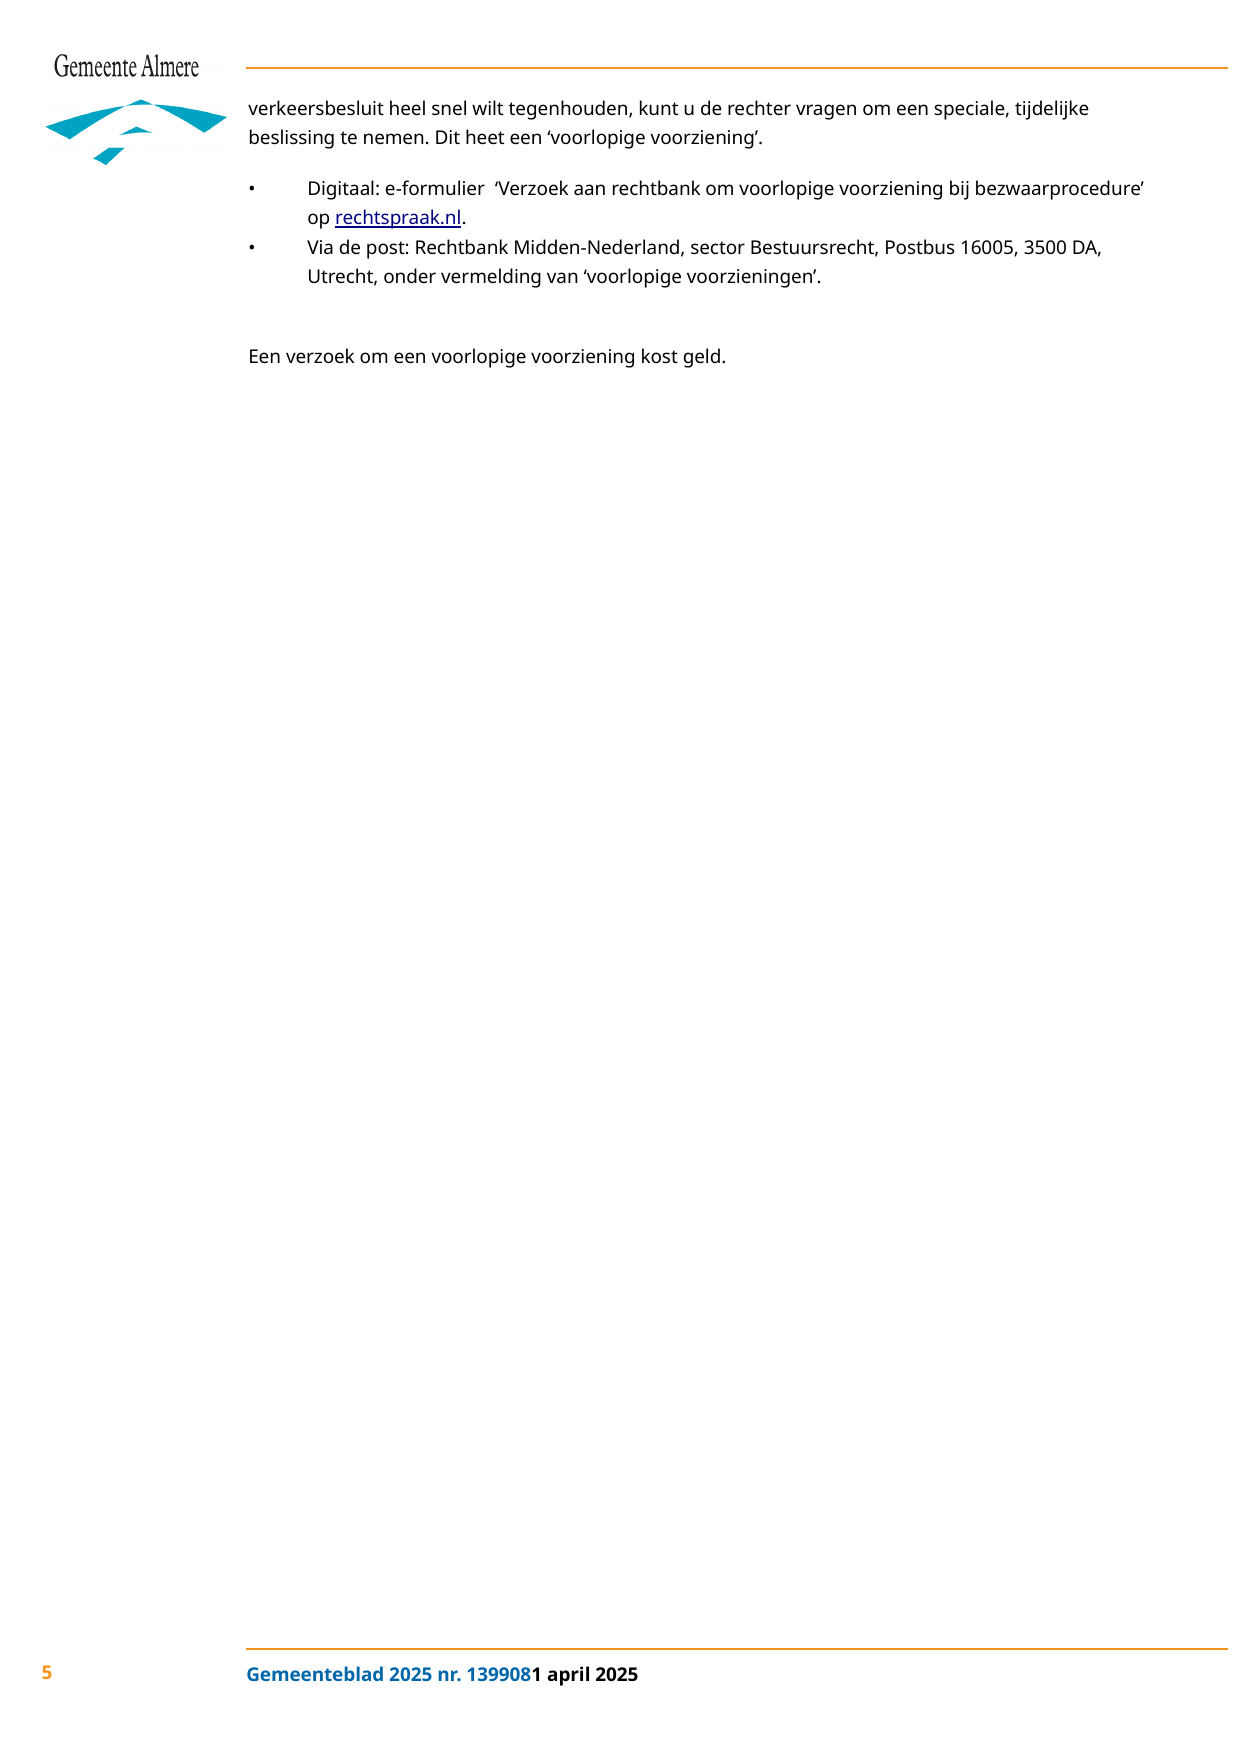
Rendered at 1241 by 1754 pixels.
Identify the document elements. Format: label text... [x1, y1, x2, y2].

list Digitaal: e-formulier ‘Verzoek aan rechtbank om voorlopige voorziening bij bezwaarprocedure’ op rechtspraak.nl. [248, 175, 1152, 230]
list Via de post: Rechtbank Midden-Nederland, sector Bestuursrecht, Postbus 16005, 3500 DA, Utrecht, onder vermelding van ‘voorlopige voorzieningen’. [248, 234, 1152, 289]
text verkeersbesluit heel snel wilt tegenhouden, kunt u de rechter vragen om een speciale, tijdelijke beslissing te nemen. Dit heet een ‘voorlopige voorziening’. [248, 95, 1152, 150]
picture [41, 47, 231, 172]
text Een verzoek om een voorlopige voorziening kost geld. [248, 343, 1152, 369]
